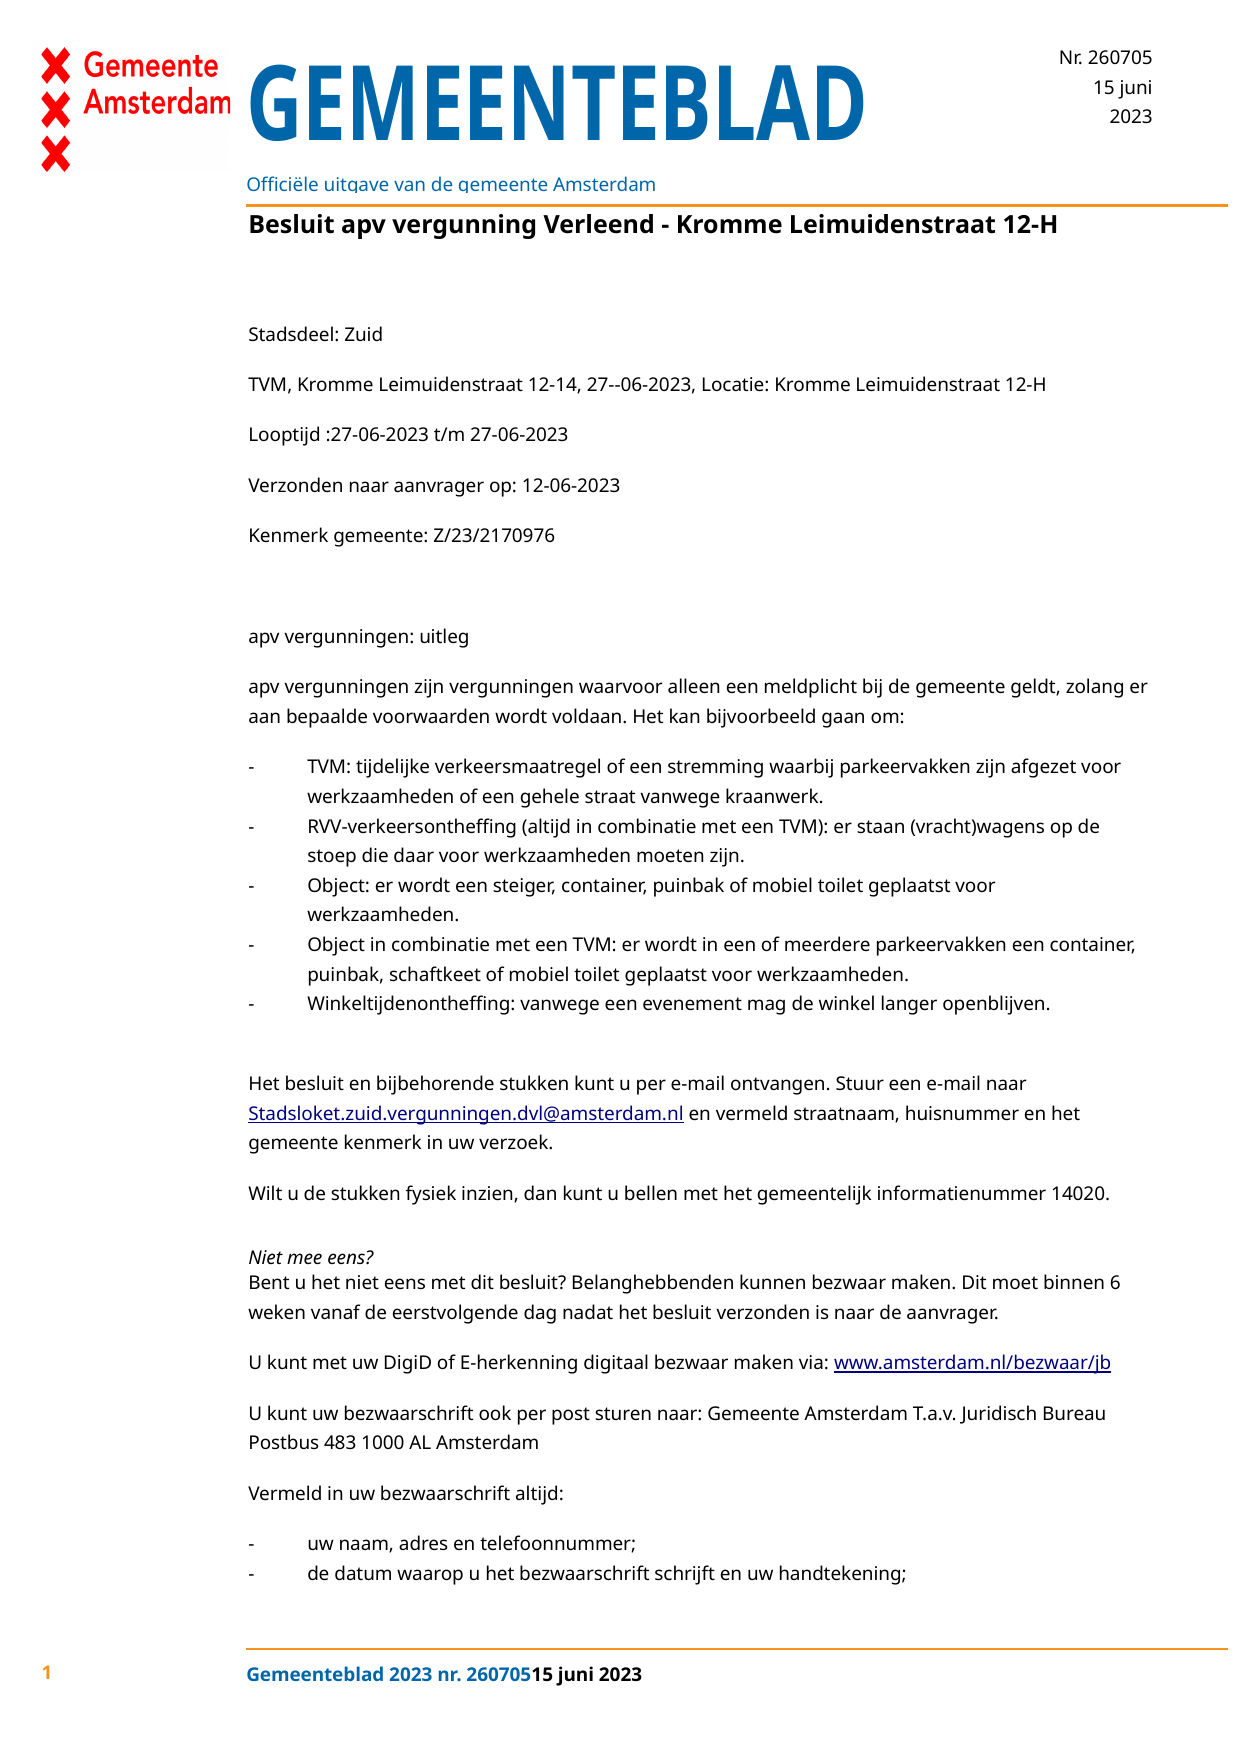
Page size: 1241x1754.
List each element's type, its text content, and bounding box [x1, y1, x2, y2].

list TVM: tijdelijke verkeersmaatregel of een stremming waarbij parkeervakken zijn afgezet voor werkzaamheden of een gehele straat vanwege kraanwerk. [248, 754, 1152, 809]
list Object in combinatie met een TVM: er wordt in een of meerdere parkeervakken een container, puinbak, schaftkeet of mobiel toilet geplaatst voor werkzaamheden. [248, 931, 1152, 986]
text apv vergunningen: uitleg [248, 623, 1152, 649]
text Stadsdeel: Zuid [248, 321, 1152, 346]
text Bent u het niet eens met dit besluit? Belanghebbenden kunnen bezwaar maken. Dit moet binnen 6 weken vanaf de eerstvolgende dag nadat het besluit verzonden is naar de aanvrager. [248, 1269, 1152, 1325]
list uw naam, adres en telefoonnummer; [248, 1530, 1152, 1556]
list Object: er wordt een steiger, container, puinbak of mobiel toilet geplaatst voor werkzaamheden. [248, 872, 1152, 927]
text apv vergunningen zijn vergunningen waarvoor alleen een meldplicht bij de gemeente geldt, zolang er aan bepaalde voorwaarden wordt voldaan. Het kan bijvoorbeeld gaan om: [248, 674, 1152, 729]
text Verzonden naar aanvrager op: 12-06-2023 [248, 472, 1152, 498]
list de datum waarop u het bezwaarschrift schrijft en uw handtekening; [248, 1560, 1152, 1586]
text Besluit apv vergunning Verleend - Kromme Leimuidenstraat 12-H [248, 207, 1152, 241]
text Het besluit en bijbehorende stukken kunt u per e-mail ontvangen. Stuur een e-mail naar Stadsloket.zuid.vergunningen.dvl@amsterdam.nl en vermeld straatnaam, huisnummer en het gemeente kenmerk in uw verzoek. [248, 1070, 1152, 1155]
list Winkeltijdenontheffing: vanwege een evenement mag de winkel langer openblijven. [248, 990, 1152, 1016]
picture [41, 47, 231, 172]
text Looptijd :27-06-2023 t/m 27-06-2023 [248, 422, 1152, 447]
text TVM, Kromme Leimuidenstraat 12-14, 27--06-2023, Locatie: Kromme Leimuidenstraat 12-H [248, 371, 1152, 397]
list RVV-verkeersontheffing (altijd in combinatie met een TVM): er staan (vracht)wagens op de stoep die daar voor werkzaamheden moeten zijn. [248, 813, 1152, 868]
text Wilt u de stukken fysiek inzien, dan kunt u bellen met het gemeentelijk informatienummer 14020. [248, 1180, 1152, 1206]
text Kenmerk gemeente: Z/23/2170976 [248, 522, 1152, 548]
text Niet mee eens? [248, 1244, 1152, 1269]
text U kunt uw bezwaarschrift ook per post sturen naar: Gemeente Amsterdam T.a.v. Juridisch Bureau Postbus 483 1000 AL Amsterdam [248, 1400, 1152, 1455]
text U kunt met uw DigiD of E-herkenning digitaal bezwaar maken via: www.amsterdam.nl/bezwaar/jb [248, 1349, 1152, 1375]
text Vermeld in uw bezwaarschrift altijd: [248, 1480, 1152, 1506]
